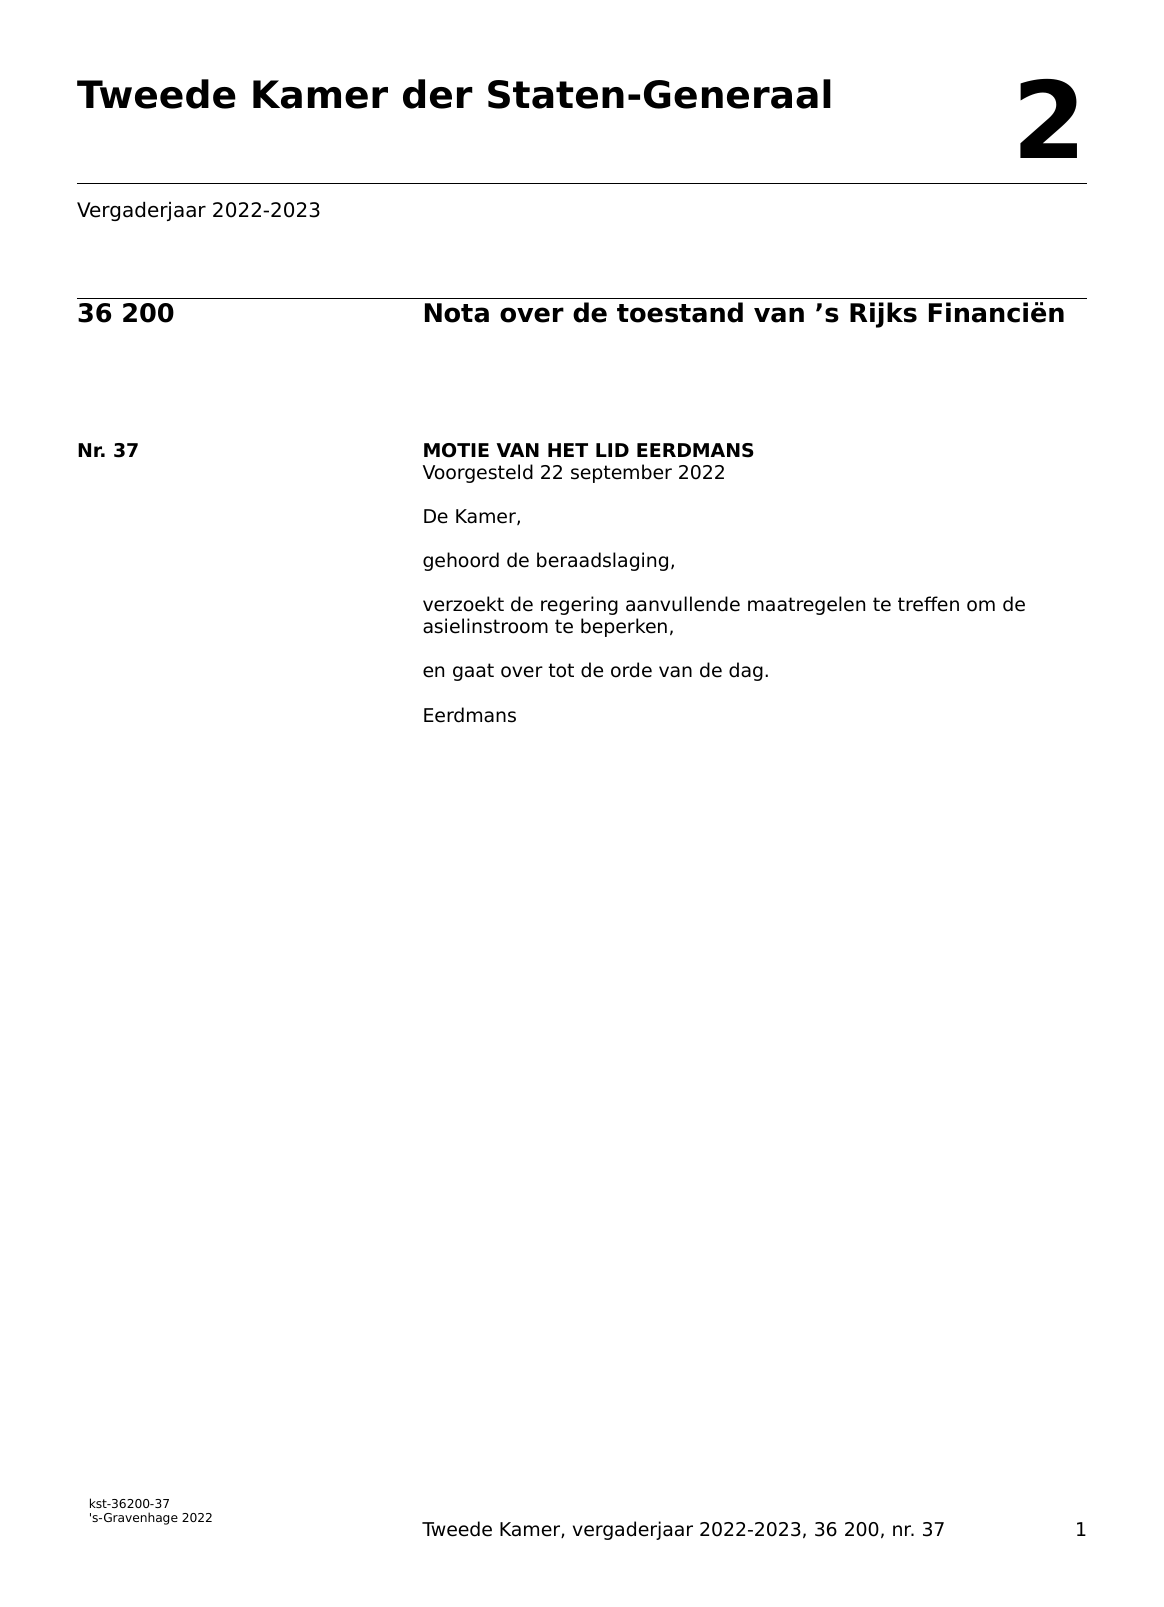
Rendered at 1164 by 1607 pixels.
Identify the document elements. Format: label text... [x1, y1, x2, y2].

text kst-36200-37 [88, 1497, 323, 1511]
text Voorgesteld 22 september 2022 [422, 462, 1087, 484]
text en gaat over tot de orde van de dag. [422, 660, 1087, 682]
text Eerdmans [422, 704, 1087, 726]
subtitle 36 200 Nota over de toestand van ’s Rijks Financiën [77, 299, 1087, 329]
table_cell Vergaderjaar 2022-2023 [77, 184, 1087, 298]
text verzoekt de regering aanvullende maatregelen te treffen om de asielinstroom te beperken, [422, 594, 1087, 638]
table_header Tweede Kamer der Staten-Generaal [77, 59, 886, 183]
text De Kamer, [422, 506, 1087, 528]
table_header 2 [886, 59, 1087, 183]
subtitle Nr. 37 MOTIE VAN HET LID EERDMANS [77, 440, 1087, 462]
text 's-Gravenhage 2022 [88, 1511, 323, 1525]
text gehoord de beraadslaging, [422, 550, 1087, 572]
